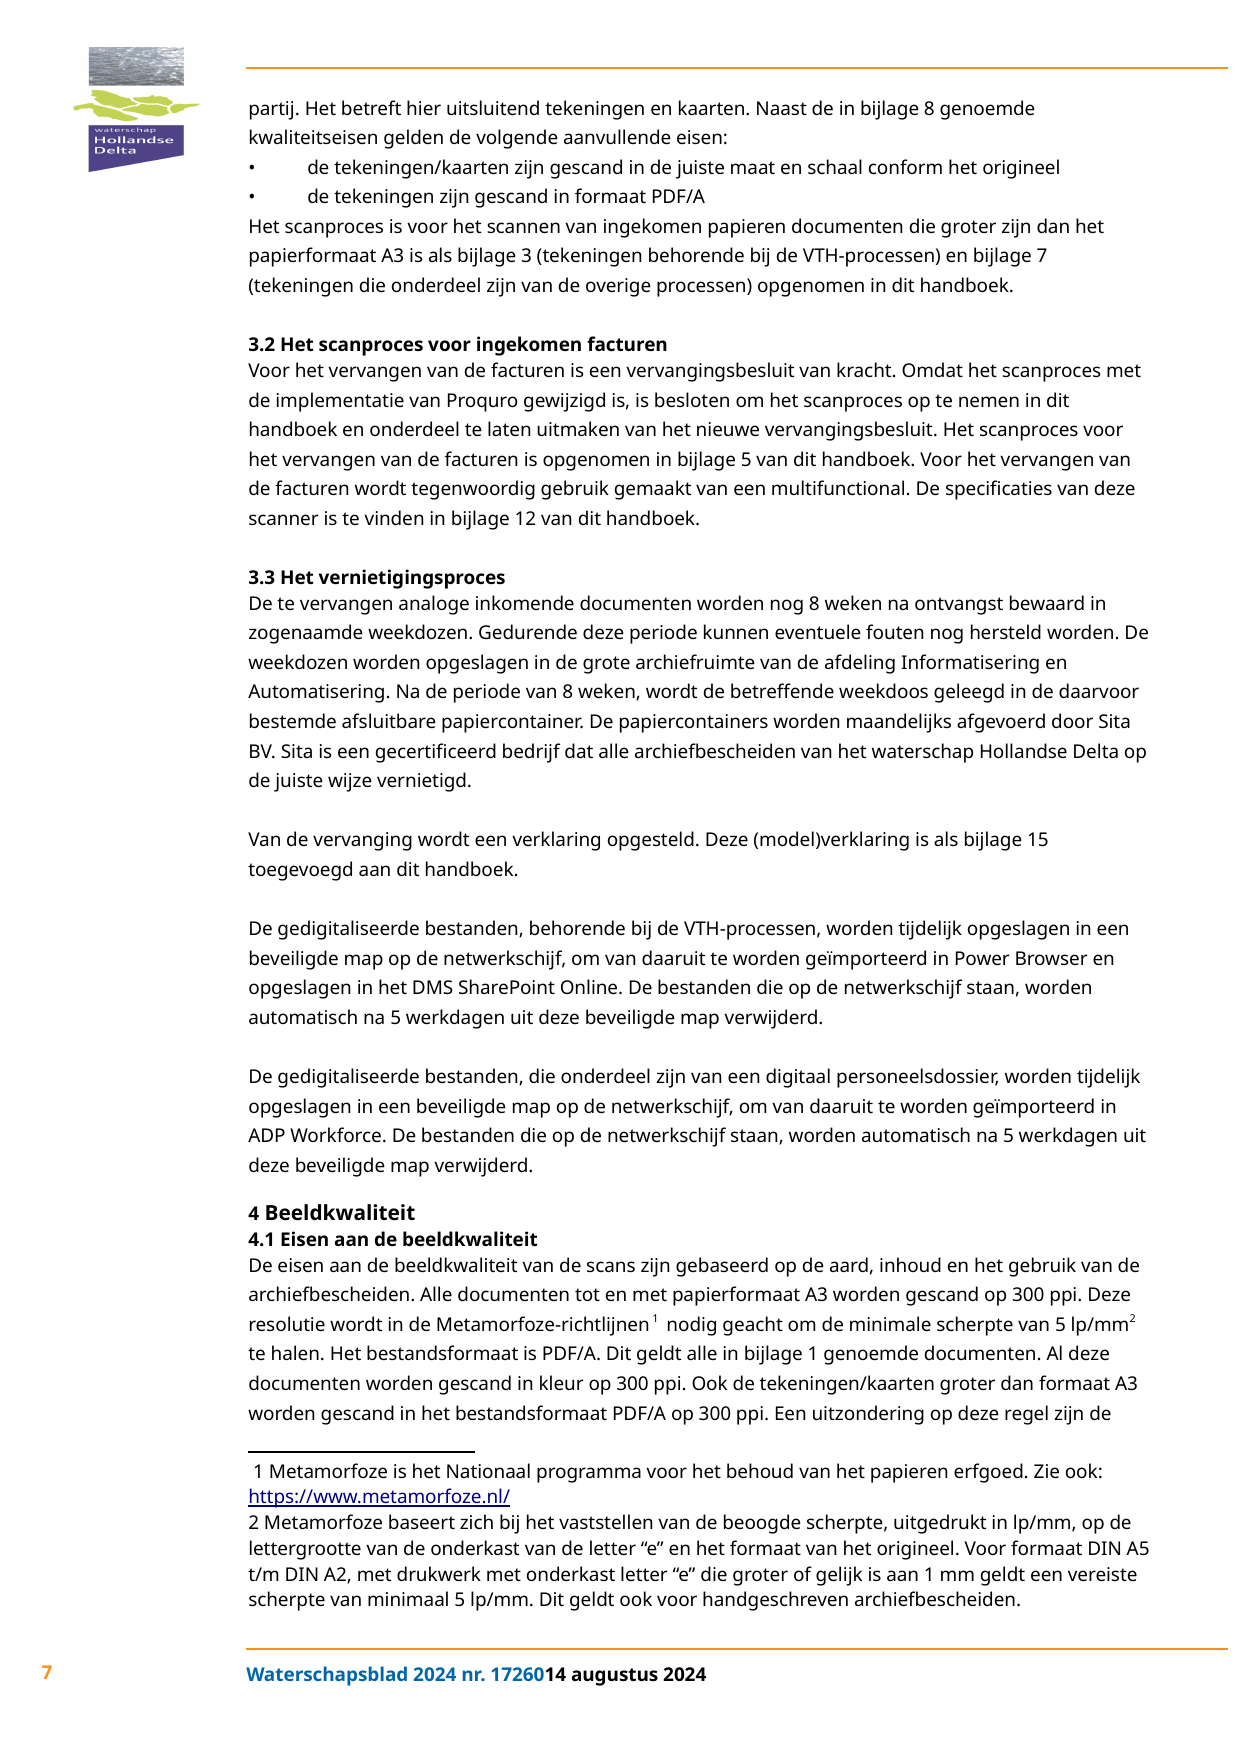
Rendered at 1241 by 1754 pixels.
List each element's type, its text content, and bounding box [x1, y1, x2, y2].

text De te vervangen analoge inkomende documenten worden nog 8 weken na ontvangst bewaard in zogenaamde weekdozen. Gedurende deze periode kunnen eventuele fouten nog hersteld worden. De weekdozen worden opgeslagen in de grote archiefruimte van de afdeling Informatisering en Automatisering. Na de periode van 8 weken, wordt de betreffende weekdoos geleegd in de daarvoor bestemde afsluitbare papiercontainer. De papiercontainers worden maandelijks afgevoerd door Sita BV. Sita is een gecertificeerd bedrijf dat alle archiefbescheiden van het waterschap Hollandse Delta op de juiste wijze vernietigd. [248, 590, 1152, 793]
list de tekeningen/kaarten zijn gescand in de juiste maat en schaal conform het origineel [248, 154, 1152, 180]
picture [41, 47, 231, 172]
text 3.3 Het vernietigingsproces [248, 564, 1152, 590]
text Het scanproces is voor het scannen van ingekomen papieren documenten die groter zijn dan het papierformaat A3 is als bijlage 3 (tekeningen behorende bij de VTH-processen) en bijlage 7 (tekeningen die onderdeel zijn van de overige processen) opgenomen in dit handboek. [248, 213, 1152, 298]
text partij. Het betreft hier uitsluitend tekeningen en kaarten. Naast de in bijlage 8 genoemde kwaliteitseisen gelden de volgende aanvullende eisen: [248, 95, 1152, 150]
text Metamorfoze is het Nationaal programma voor het behoud van het papieren erfgoed. Zie ook: https://www.metamorfoze.nl/ [248, 1458, 1152, 1509]
text 4.1 Eisen aan de beeldkwaliteit [248, 1226, 1152, 1252]
text Voor het vervangen van de facturen is een vervangingsbesluit van kracht. Omdat het scanproces met de implementatie van Proquro gewijzigd is, is besloten om het scanproces op te nemen in dit handboek en onderdeel te laten uitmaken van het nieuwe vervangingsbesluit. Het scanproces voor het vervangen van de facturen is opgenomen in bijlage 5 van dit handboek. Voor het vervangen van de facturen wordt tegenwoordig gebruik gemaakt van een multifunctional. De specificaties van deze scanner is te vinden in bijlage 12 van dit handboek. [248, 357, 1152, 531]
list de tekeningen zijn gescand in formaat PDF/A [248, 183, 1152, 209]
text De eisen aan de beeldkwaliteit van de scans zijn gebaseerd op de aard, inhoud en het gebruik van de archiefbescheiden. Alle documenten tot en met papierformaat A3 worden gescand op 300 ppi. Deze resolutie wordt in de Metamorfoze-richtlijnen nodig geacht om de minimale scherpte van 5 lp/mm te halen. Het bestandsformaat is PDF/A. Dit geldt alle in bijlage 1 genoemde documenten. Al deze documenten worden gescand in kleur op 300 ppi. Ook de tekeningen/kaarten groter dan formaat A3 worden gescand in het bestandsformaat PDF/A op 300 ppi. Een uitzondering op deze regel zijn de [248, 1252, 1152, 1426]
text 4 Beeldkwaliteit [248, 1198, 1152, 1226]
text Metamorfoze baseert zich bij het vaststellen van de beoogde scherpte, uitgedrukt in lp/mm, op de lettergrootte van de onderkast van de letter “e” en het formaat van het origineel. Voor formaat DIN A5 t/m DIN A2, met drukwerk met onderkast letter “e” die groter of gelijk is aan 1 mm geldt een vereiste scherpte van minimaal 5 lp/mm. Dit geldt ook voor handgeschreven archiefbescheiden. [248, 1509, 1152, 1612]
text 3.2 Het scanproces voor ingekomen facturen [248, 331, 1152, 357]
text Van de vervanging wordt een verklaring opgesteld. Deze (model)verklaring is als bijlage 15 toegevoegd aan dit handboek. [248, 827, 1152, 882]
text De gedigitaliseerde bestanden, die onderdeel zijn van een digitaal personeelsdossier, worden tijdelijk opgeslagen in een beveiligde map op de netwerkschijf, om van daaruit te worden geïmporteerd in ADP Workforce. De bestanden die op de netwerkschijf staan, worden automatisch na 5 werkdagen uit deze beveiligde map verwijderd. [248, 1063, 1152, 1178]
text De gedigitaliseerde bestanden, behorende bij de VTH-processen, worden tijdelijk opgeslagen in een beveiligde map op de netwerkschijf, om van daaruit te worden geïmporteerd in Power Browser en opgeslagen in het DMS SharePoint Online. De bestanden die op de netwerkschijf staan, worden automatisch na 5 werkdagen uit deze beveiligde map verwijderd. [248, 915, 1152, 1030]
